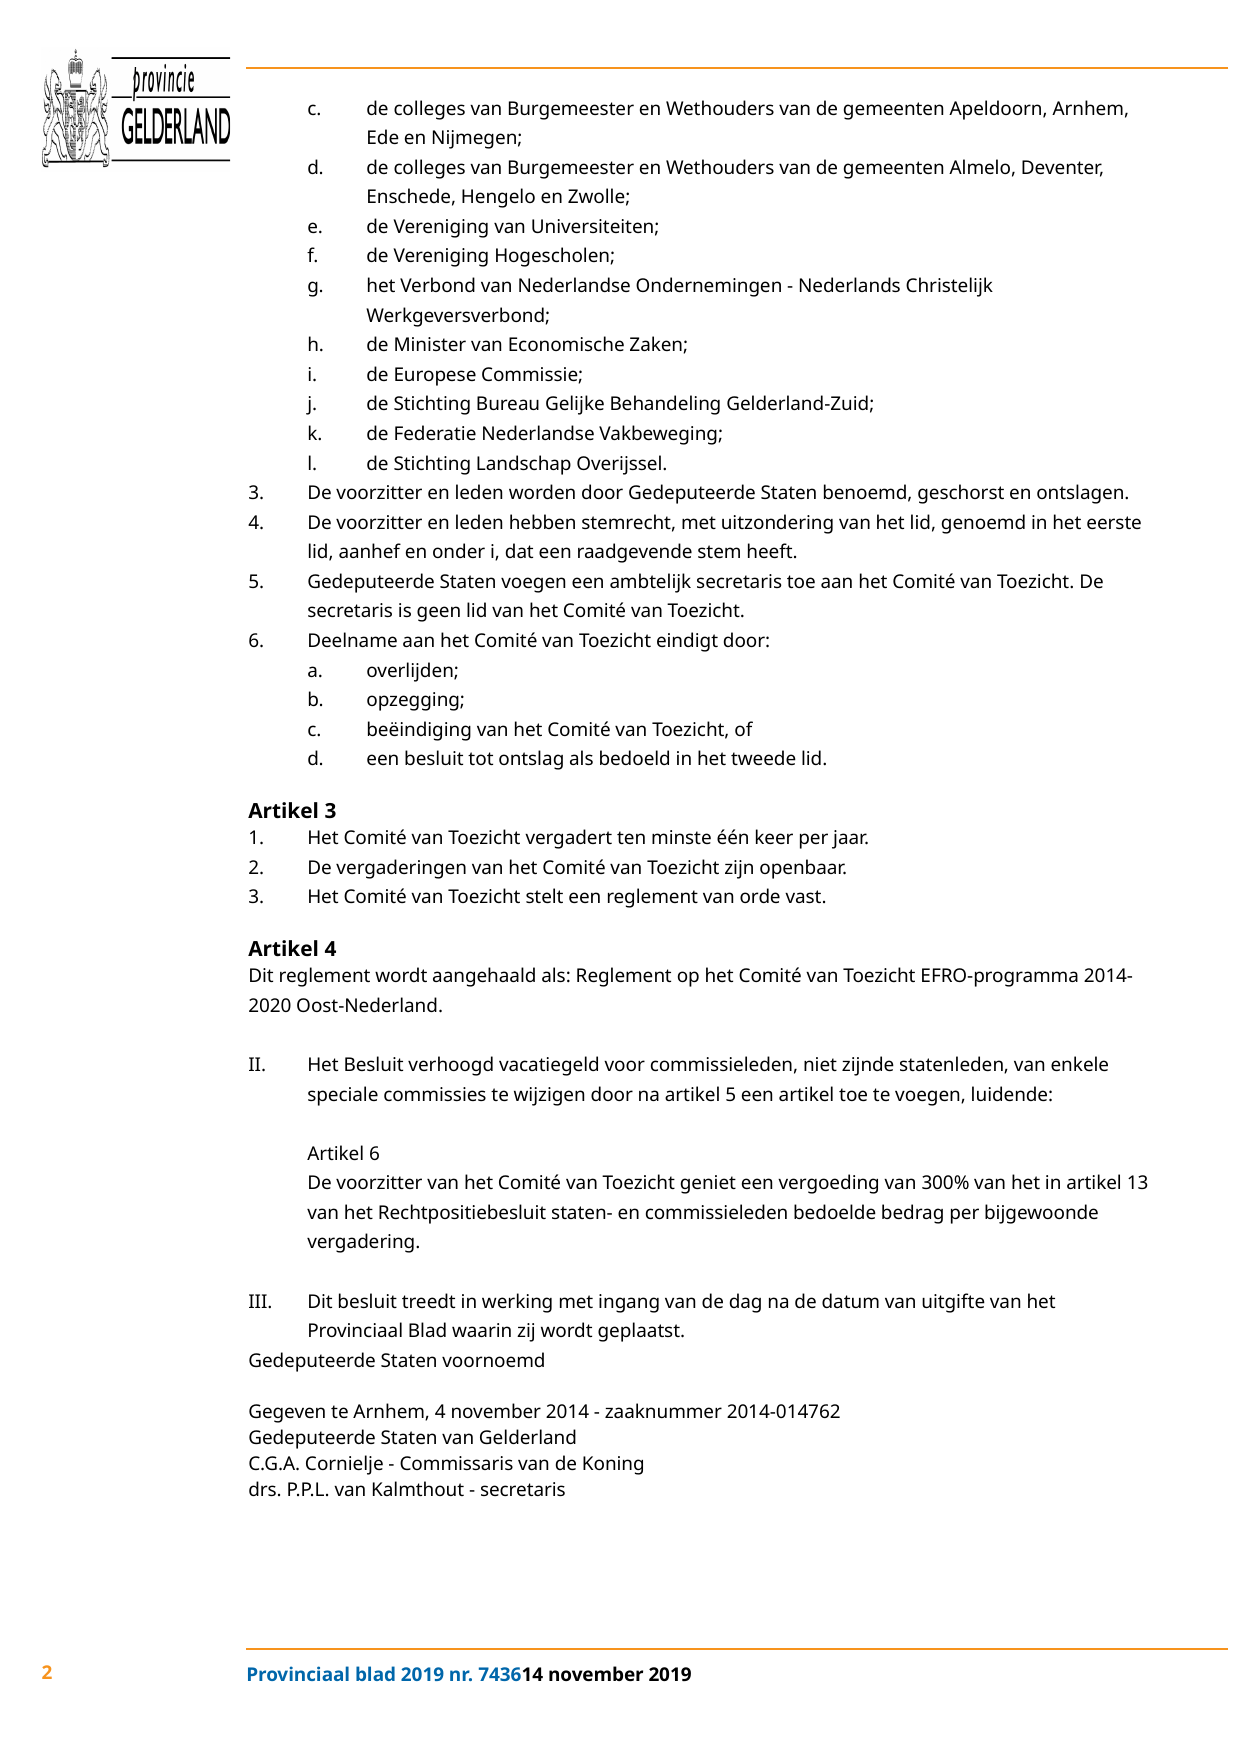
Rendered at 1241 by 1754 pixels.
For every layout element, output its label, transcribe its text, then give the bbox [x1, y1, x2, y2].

list de Vereniging van Universiteiten; [307, 213, 1152, 239]
text Gedeputeerde Staten voornoemd [248, 1347, 1152, 1373]
text C.G.A. Cornielje - Commissaris van de Koning [248, 1450, 1152, 1476]
list Het Comité van Toezicht vergadert ten minste één keer per jaar. [248, 824, 1152, 850]
list de Europese Commissie; [307, 361, 1152, 387]
picture [41, 47, 231, 172]
list De voorzitter van het Comité van Toezicht geniet een vergoeding van 300% van het in artikel 13 van het Rechtpositiebesluit staten- en commissieleden bedoelde bedrag per bijgewoonde vergadering. [248, 1169, 1152, 1254]
text Artikel 3 [248, 796, 1152, 824]
list de colleges van Burgemeester en Wethouders van de gemeenten Apeldoorn, Arnhem, Ede en Nijmegen; [307, 95, 1152, 150]
list de colleges van Burgemeester en Wethouders van de gemeenten Almelo, Deventer, Enschede, Hengelo en Zwolle; [307, 154, 1152, 209]
list een besluit tot ontslag als bedoeld in het tweede lid. [307, 746, 1152, 771]
list Deelname aan het Comité van Toezicht eindigt door: [248, 627, 1152, 653]
text drs. P.P.L. van Kalmthout - secretaris [248, 1476, 1152, 1501]
text Dit reglement wordt aangehaald als: Reglement op het Comité van Toezicht EFRO-programma 2014-2020 Oost-Nederland. [248, 962, 1152, 1018]
list overlijden; [307, 657, 1152, 683]
list opzegging; [307, 686, 1152, 712]
list de Federatie Nederlandse Vakbeweging; [307, 420, 1152, 446]
list Dit besluit treedt in werking met ingang van de dag na de datum van uitgifte van het Provinciaal Blad waarin zij wordt geplaatst. [248, 1288, 1152, 1343]
text Gedeputeerde Staten van Gelderland [248, 1424, 1152, 1450]
list Artikel 6 [248, 1140, 1152, 1166]
list De voorzitter en leden worden door Gedeputeerde Staten benoemd, geschorst en ontslagen. [248, 479, 1152, 505]
list Gedeputeerde Staten voegen een ambtelijk secretaris toe aan het Comité van Toezicht. De secretaris is geen lid van het Comité van Toezicht. [248, 568, 1152, 623]
list de Stichting Bureau Gelijke Behandeling Gelderland-Zuid; [307, 391, 1152, 416]
list Het Comité van Toezicht stelt een reglement van orde vast. [248, 884, 1152, 909]
list beëindiging van het Comité van Toezicht, of [307, 716, 1152, 742]
list De vergaderingen van het Comité van Toezicht zijn openbaar. [248, 854, 1152, 880]
list Het Besluit verhoogd vacatiegeld voor commissieleden, niet zijnde statenleden, van enkele speciale commissies te wijzigen door na artikel 5 een artikel toe te voegen, luidende: [248, 1051, 1152, 1107]
text Gegeven te Arnhem, 4 november 2014 - zaaknummer 2014-014762 [248, 1398, 1152, 1424]
list de Stichting Landschap Overijssel. [307, 450, 1152, 476]
list het Verbond van Nederlandse Ondernemingen - Nederlands Christelijk Werkgeversverbond; [307, 272, 1152, 328]
list de Minister van Economische Zaken; [307, 331, 1152, 357]
text Artikel 4 [248, 934, 1152, 962]
list De voorzitter en leden hebben stemrecht, met uitzondering van het lid, genoemd in het eerste lid, aanhef en onder i, dat een raadgevende stem heeft. [248, 509, 1152, 564]
list de Vereniging Hogescholen; [307, 243, 1152, 268]
